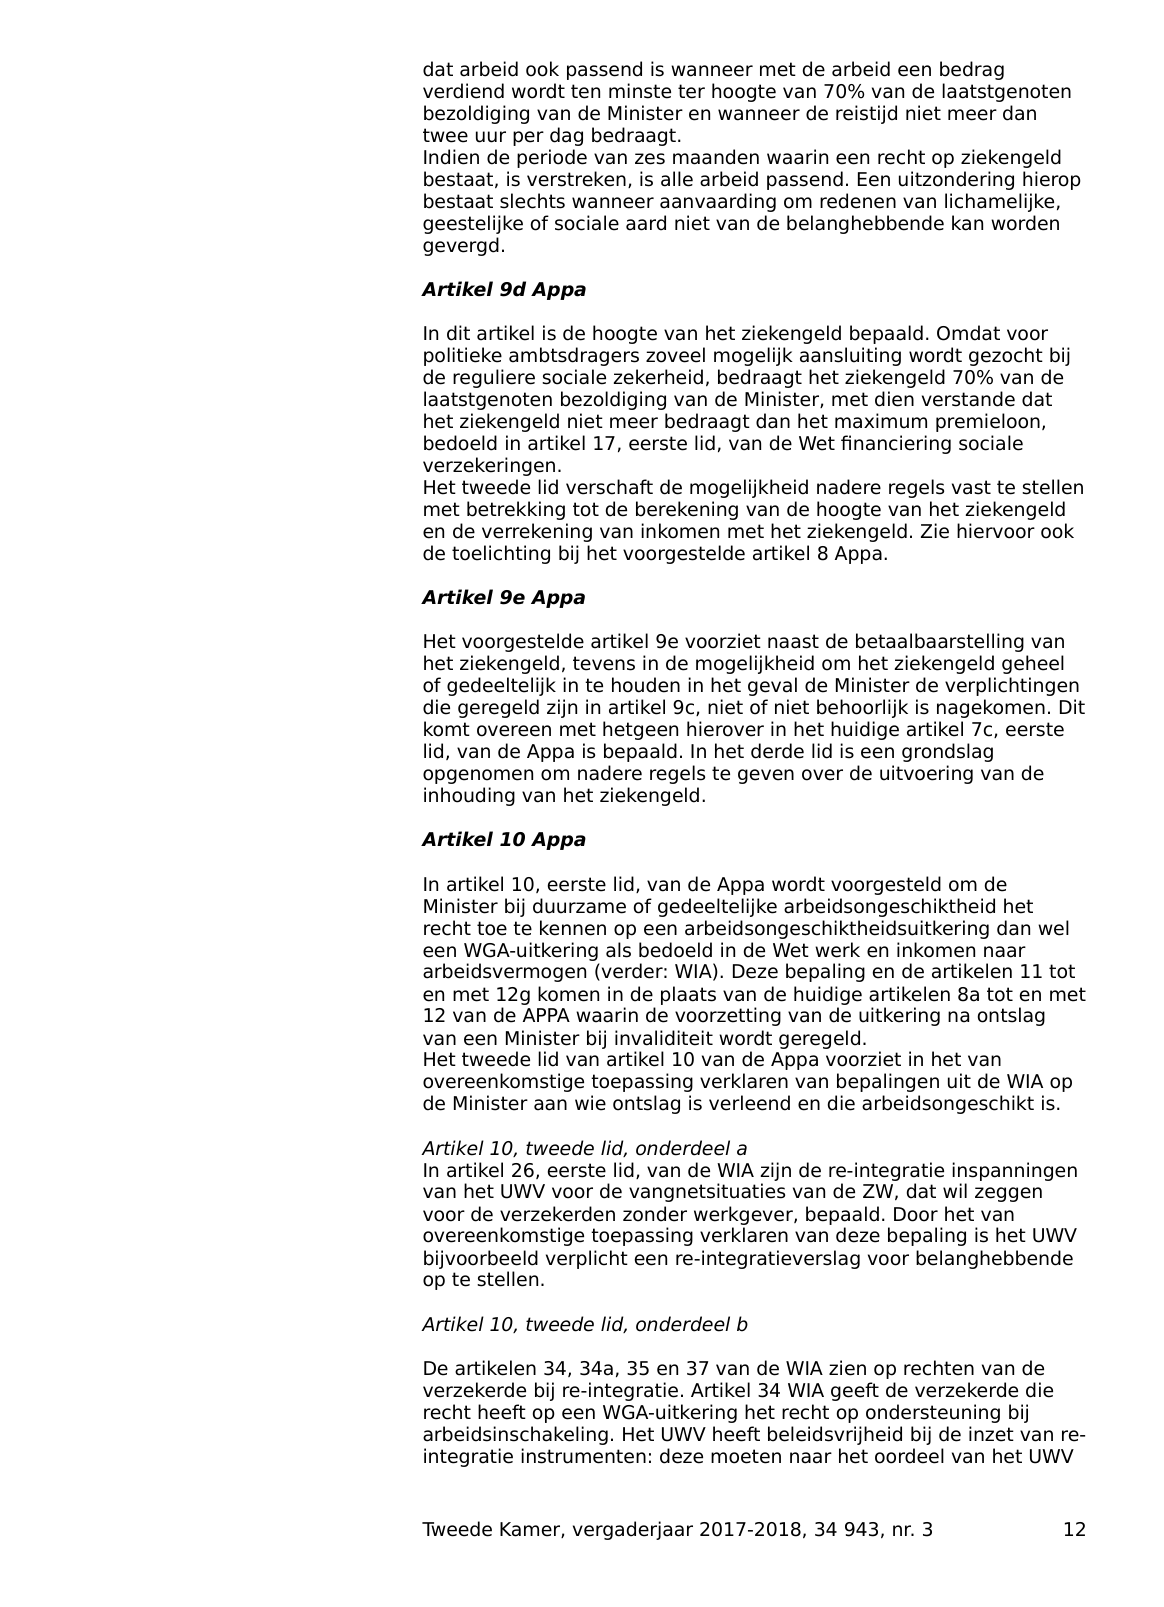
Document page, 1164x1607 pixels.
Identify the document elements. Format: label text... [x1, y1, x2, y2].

text In dit artikel is de hoogte van het ziekengeld bepaald. Omdat voor politieke ambtsdragers zoveel mogelijk aansluiting wordt gezocht bij de reguliere sociale zekerheid, bedraagt het ziekengeld 70% van de laatstgenoten bezoldiging van de Minister, met dien verstande dat het ziekengeld niet meer bedraagt dan het maximum premieloon, bedoeld in artikel 17, eerste lid, van de Wet financiering sociale verzekeringen. [422, 323, 1087, 477]
subtitle Artikel 9d Appa [422, 279, 1087, 301]
text Indien de periode van zes maanden waarin een recht op ziekengeld bestaat, is verstreken, is alle arbeid passend. Een uitzondering hierop bestaat slechts wanneer aanvaarding om redenen van lichamelijke, geestelijke of sociale aard niet van de belanghebbende kan worden gevergd. [422, 147, 1087, 257]
text Het tweede lid verschaft de mogelijkheid nadere regels vast te stellen met betrekking tot de berekening van de hoogte van het ziekengeld en de verrekening van inkomen met het ziekengeld. Zie hiervoor ook de toelichting bij het voorgestelde artikel 8 Appa. [422, 477, 1087, 565]
subtitle Artikel 10, tweede lid, onderdeel a [422, 1137, 1087, 1159]
text In artikel 26, eerste lid, van de WIA zijn de re-integratie inspanningen van het UWV voor de vangnetsituaties van de ZW, dat wil zeggen voor de verzekerden zonder werkgever, bepaald. Door het van overeenkomstige toepassing verklaren van deze bepaling is het UWV bijvoorbeeld verplicht een re-integratieverslag voor belanghebbende op te stellen. [422, 1159, 1087, 1291]
text Het voorgestelde artikel 9e voorziet naast de betaalbaarstelling van het ziekengeld, tevens in de mogelijkheid om het ziekengeld geheel of gedeeltelijk in te houden in het geval de Minister de verplichtingen die geregeld zijn in artikel 9c, niet of niet behoorlijk is nagekomen. Dit komt overeen met hetgeen hierover in het huidige artikel 7c, eerste lid, van de Appa is bepaald. In het derde lid is een grondslag opgenomen om nadere regels te geven over de uitvoering van de inhouding van het ziekengeld. [422, 631, 1087, 807]
subtitle Artikel 10, tweede lid, onderdeel b [422, 1313, 1087, 1336]
text De artikelen 34, 34a, 35 en 37 van de WIA zien op rechten van de verzekerde bij re-integratie. Artikel 34 WIA geeft de verzekerde die recht heeft op een WGA-uitkering het recht op ondersteuning bij arbeidsinschakeling. Het UWV heeft beleidsvrijheid bij de inzet van re-integratie instrumenten: deze moeten naar het oordeel van het UWV [422, 1358, 1087, 1468]
subtitle Artikel 9e Appa [422, 587, 1087, 609]
text dat arbeid ook passend is wanneer met de arbeid een bedrag verdiend wordt ten minste ter hoogte van 70% van de laatstgenoten bezoldiging van de Minister en wanneer de reistijd niet meer dan twee uur per dag bedraagt. [422, 59, 1087, 147]
subtitle Artikel 10 Appa [422, 829, 1087, 851]
text Het tweede lid van artikel 10 van de Appa voorziet in het van overeenkomstige toepassing verklaren van bepalingen uit de WIA op de Minister aan wie ontslag is verleend en die arbeidsongeschikt is. [422, 1049, 1087, 1115]
text In artikel 10, eerste lid, van de Appa wordt voorgesteld om de Minister bij duurzame of gedeeltelijke arbeidsongeschiktheid het recht toe te kennen op een arbeidsongeschiktheidsuitkering dan wel een WGA-uitkering als bedoeld in de Wet werk en inkomen naar arbeidsvermogen (verder: WIA). Deze bepaling en de artikelen 11 tot en met 12g komen in de plaats van de huidige artikelen 8a tot en met 12 van de APPA waarin de voorzetting van de uitkering na ontslag van een Minister bij invaliditeit wordt geregeld. [422, 873, 1087, 1049]
